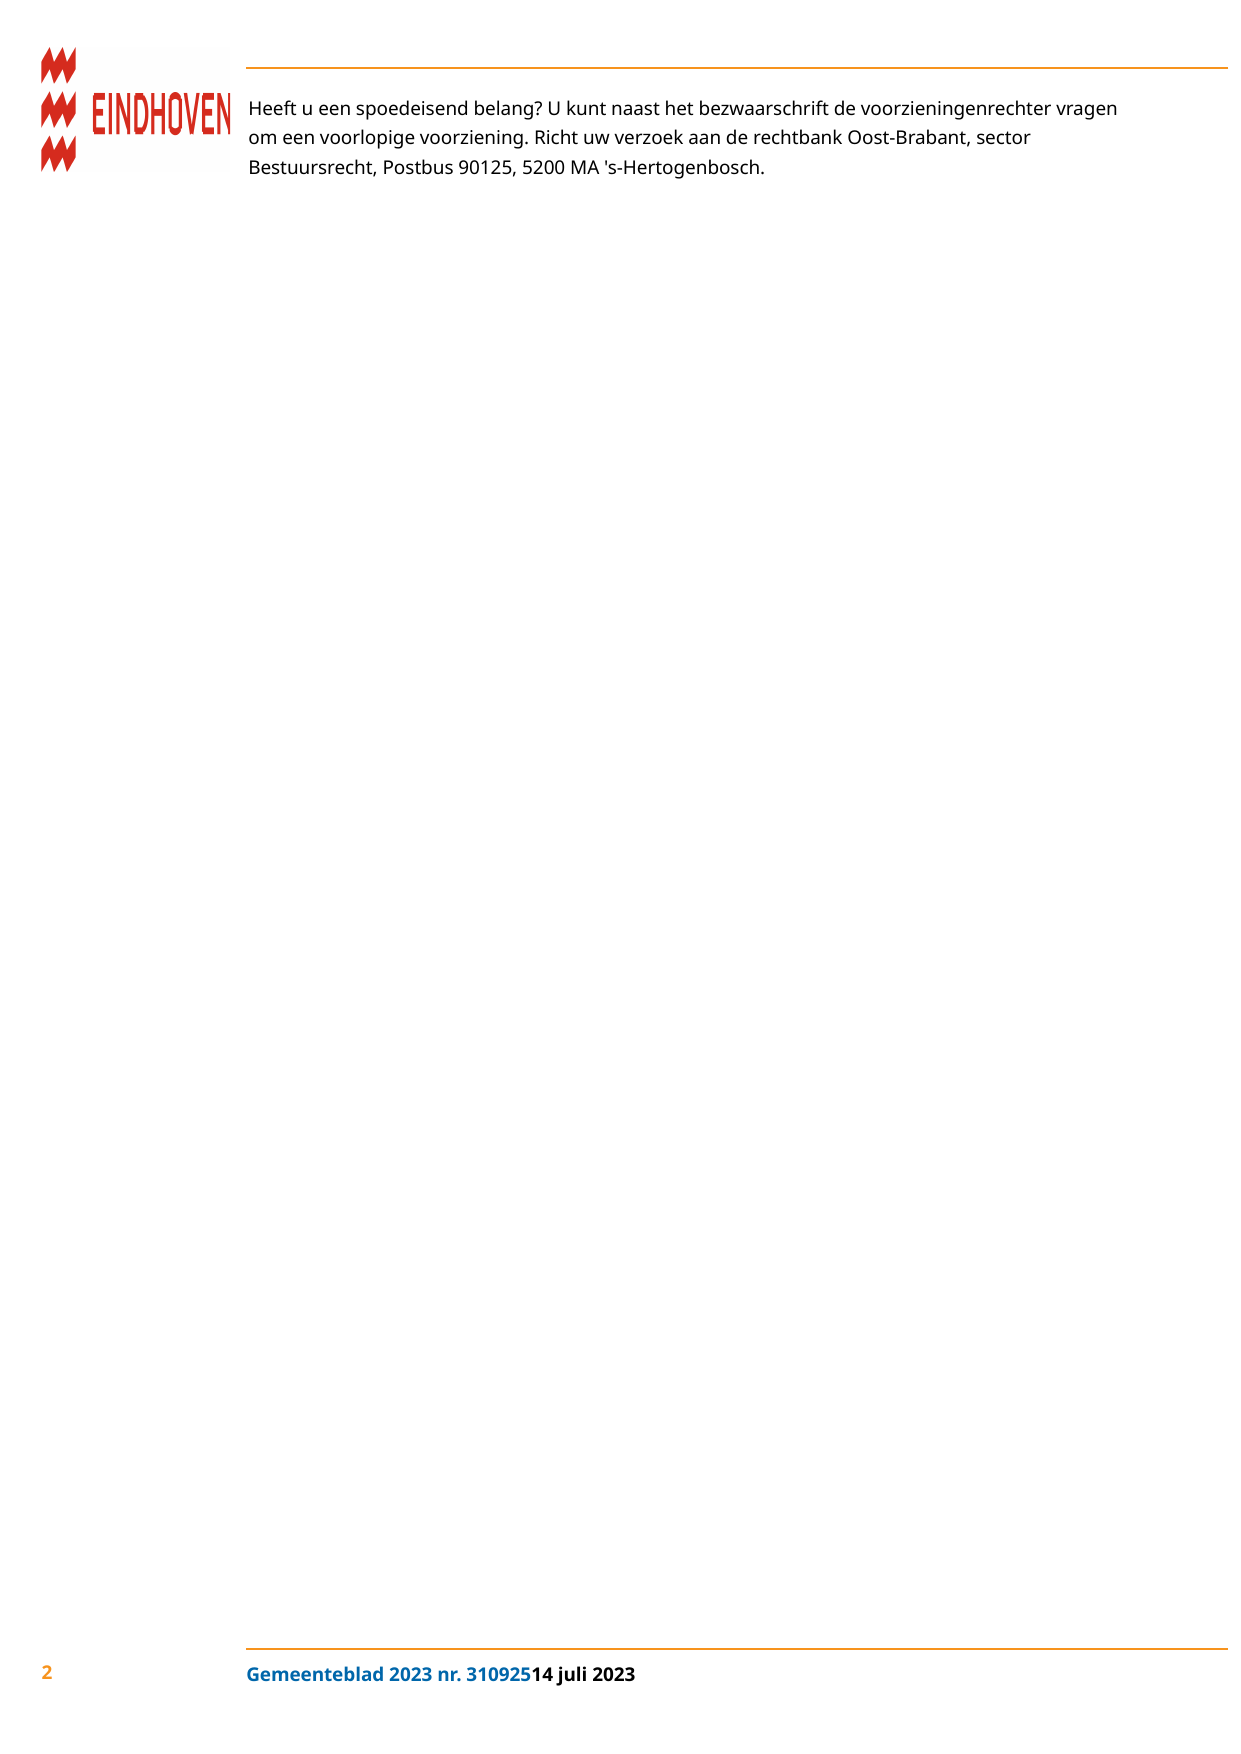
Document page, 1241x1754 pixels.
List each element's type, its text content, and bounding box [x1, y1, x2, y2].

text Heeft u een spoedeisend belang? U kunt naast het bezwaarschrift de voorzieningenrechter vragen om een voorlopige voorziening. Richt uw verzoek aan de rechtbank Oost-Brabant, sector Bestuursrecht, Postbus 90125, 5200 MA 's-Hertogenbosch. [248, 95, 1152, 180]
picture [41, 47, 231, 172]
